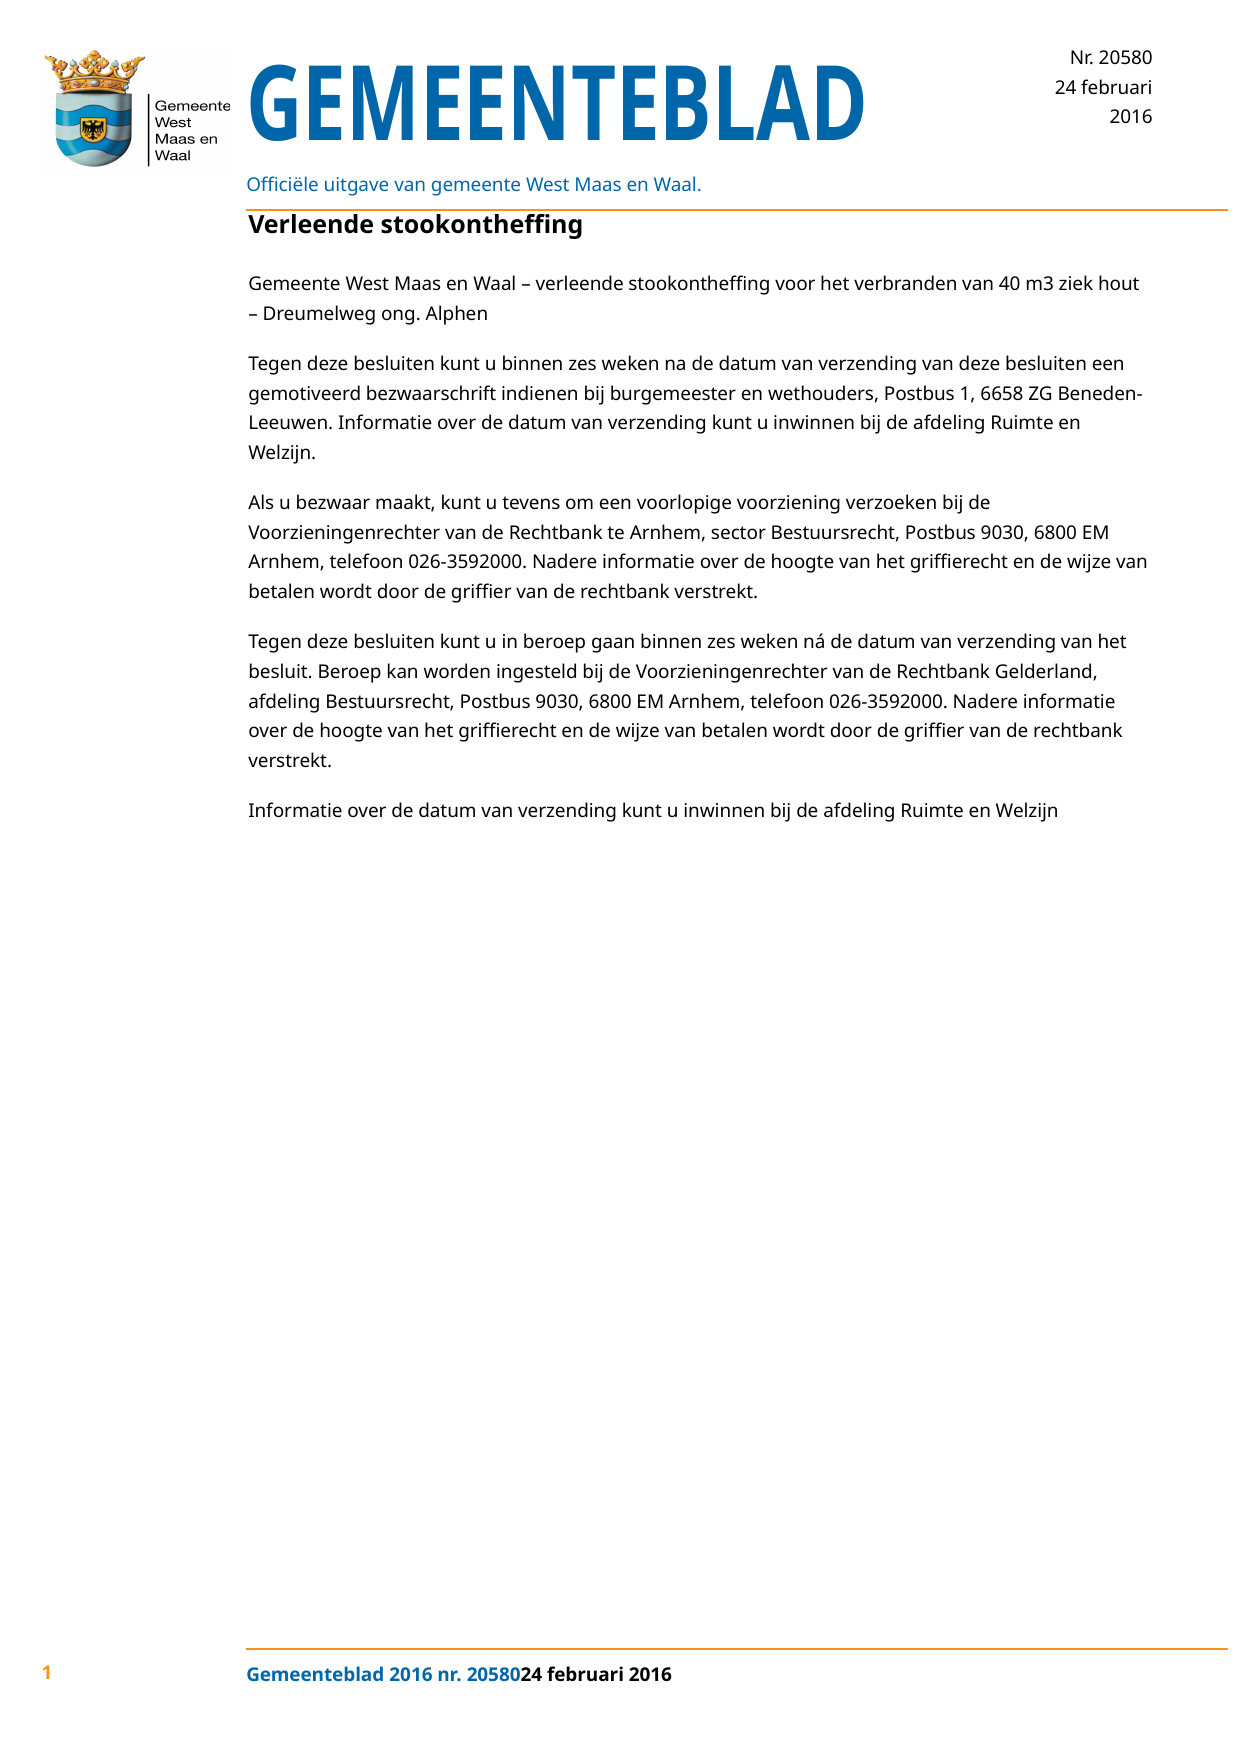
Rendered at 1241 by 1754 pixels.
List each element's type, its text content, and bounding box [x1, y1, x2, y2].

text Gemeente West Maas en Waal – verleende stookontheffing voor het verbranden van 40 m3 ziek hout – Dreumelweg ong. Alphen [248, 270, 1152, 326]
text Als u bezwaar maakt, kunt u tevens om een voorlopige voorziening verzoeken bij de Voorzieningenrechter van de Rechtbank te Arnhem, sector Bestuursrecht, Postbus 9030, 6800 EM Arnhem, telefoon 026-3592000. Nadere informatie over de hoogte van het griffierecht en de wijze van betalen wordt door de griffier van de rechtbank verstrekt. [248, 489, 1152, 604]
picture [41, 47, 231, 172]
text Informatie over de datum van verzending kunt u inwinnen bij de afdeling Ruimte en Welzijn [248, 797, 1152, 823]
text Tegen deze besluiten kunt u in beroep gaan binnen zes weken ná de datum van verzending van het besluit. Beroep kan worden ingesteld bij de Voorzieningenrechter van de Rechtbank Gelderland, afdeling Bestuursrecht, Postbus 9030, 6800 EM Arnhem, telefoon 026-3592000. Nadere informatie over de hoogte van het griffierecht en de wijze van betalen wordt door de griffier van de rechtbank verstrekt. [248, 629, 1152, 773]
text Tegen deze besluiten kunt u binnen zes weken na de datum van verzending van deze besluiten een gemotiveerd bezwaarschrift indienen bij burgemeester en wethouders, Postbus 1, 6658 ZG Beneden- Leeuwen. Informatie over de datum van verzending kunt u inwinnen bij de afdeling Ruimte en Welzijn. [248, 350, 1152, 465]
text Verleende stookontheffing [248, 211, 1152, 241]
